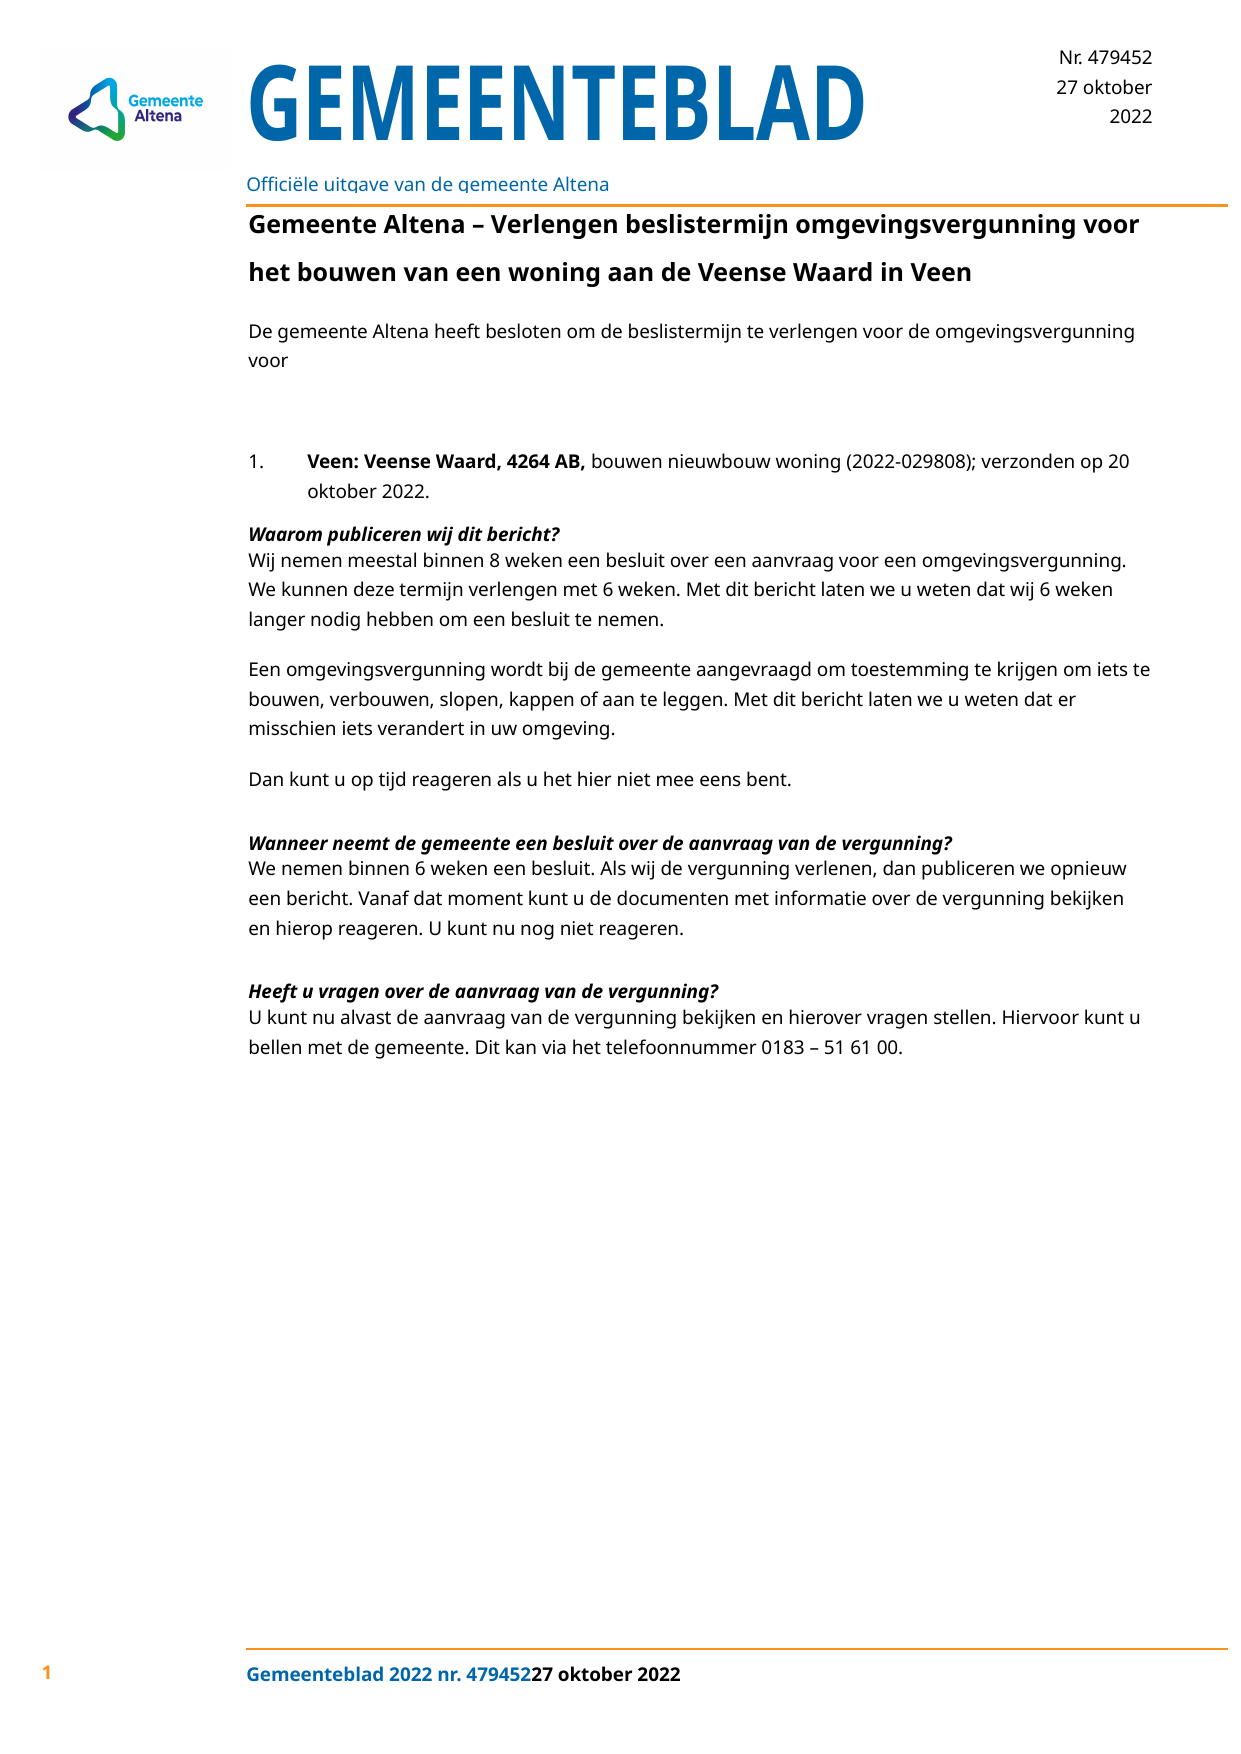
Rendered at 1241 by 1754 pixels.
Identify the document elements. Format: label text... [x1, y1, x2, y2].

text Waarom publiceren wij dit bericht? [248, 521, 1152, 547]
text We nemen binnen 6 weken een besluit. Als wij de vergunning verlenen, dan publiceren we opnieuw een bericht. Vanaf dat moment kunt u de documenten met informatie over de vergunning bekijken en hierop reageren. U kunt nu nog niet reageren. [248, 856, 1152, 941]
text Dan kunt u op tijd reageren als u het hier niet mee eens bent. [248, 766, 1152, 792]
text Gemeente Altena – Verlengen beslistermijn omgevingsvergunning voor het bouwen van een woning aan de Veense Waard in Veen [248, 207, 1152, 288]
text De gemeente Altena heeft besloten om de beslistermijn te verlengen voor de omgevingsvergunning voor [248, 318, 1152, 373]
text Heeft u vragen over de aanvraag van de vergunning? [248, 979, 1152, 1004]
list Veen: Veense Waard, 4264 AB, bouwen nieuwbouw woning (2022-029808); verzonden op 20 oktober 2022. [248, 448, 1152, 504]
text U kunt nu alvast de aanvraag van de vergunning bekijken en hierover vragen stellen. Hiervoor kunt u bellen met de gemeente. Dit kan via het telefoonnummer 0183 – 51 61 00. [248, 1004, 1152, 1060]
text Een omgevingsvergunning wordt bij de gemeente aangevraagd om toestemming te krijgen om iets te bouwen, verbouwen, slopen, kappen of aan te leggen. Met dit bericht laten we u weten dat er misschien iets verandert in uw omgeving. [248, 656, 1152, 741]
text Wij nemen meestal binnen 8 weken een besluit over een aanvraag voor een omgevingsvergunning. We kunnen deze termijn verlengen met 6 weken. Met dit bericht laten we u weten dat wij 6 weken langer nodig hebben om een besluit te nemen. [248, 547, 1152, 632]
picture [41, 47, 231, 172]
text Wanneer neemt de gemeente een besluit over de aanvraag van de vergunning? [248, 830, 1152, 856]
